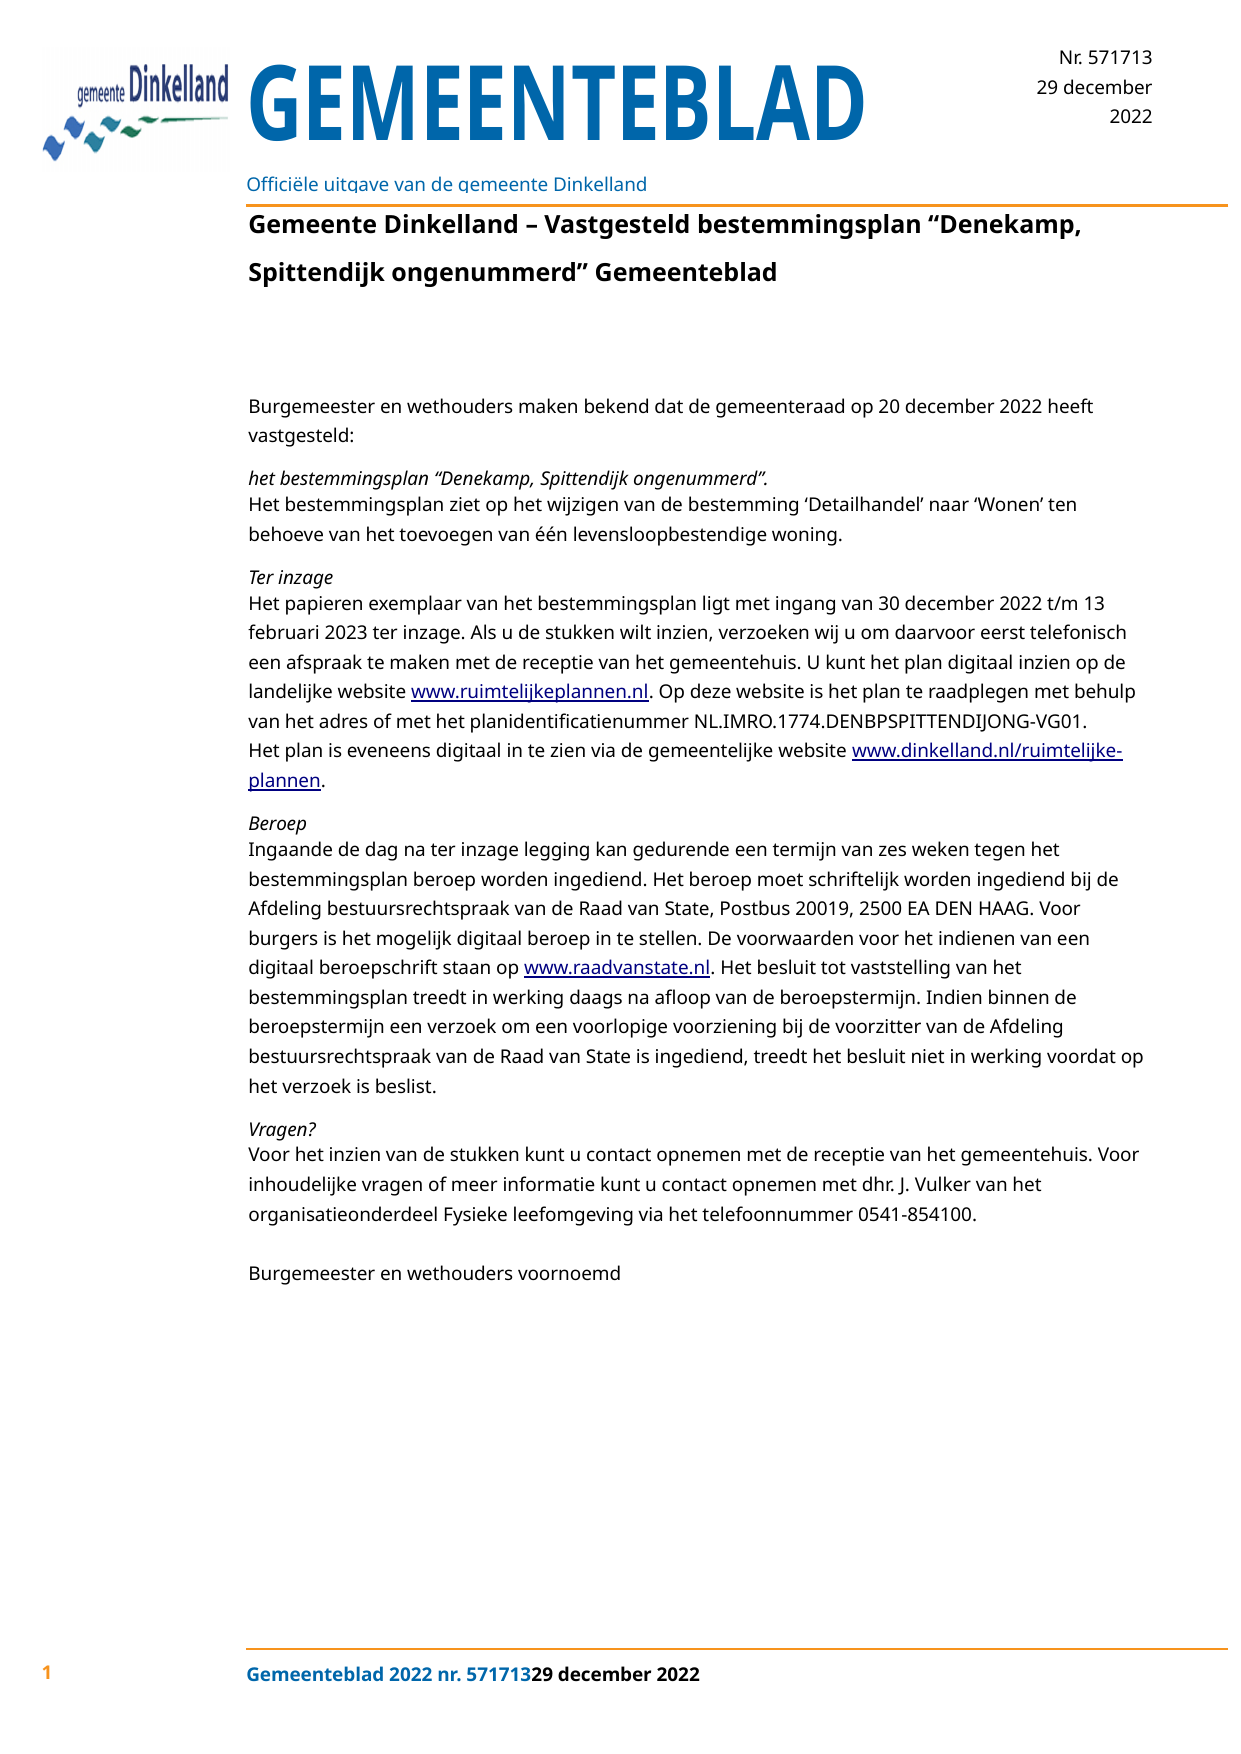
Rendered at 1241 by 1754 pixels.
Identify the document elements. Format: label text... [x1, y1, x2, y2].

text Het bestemmingsplan ziet op het wijzigen van de bestemming ‘Detailhandel’ naar ‘Wonen’ ten behoeve van het toevoegen van één levensloopbestendige woning. [248, 491, 1152, 547]
text Het papieren exemplaar van het bestemmingsplan ligt met ingang van 30 december 2022 t/m 13 februari 2023 ter inzage. Als u de stukken wilt inzien, verzoeken wij u om daarvoor eerst telefonisch een afspraak te maken met de receptie van het gemeentehuis. U kunt het plan digitaal inzien op de landelijke website www.ruimtelijkeplannen.nl. Op deze website is het plan te raadplegen met behulp van het adres of met het planidentificatienummer NL.IMRO.1774.DENBPSPITTENDIJONG-VG01. [248, 590, 1152, 734]
picture [41, 47, 231, 172]
text Voor het inzien van de stukken kunt u contact opnemen met de receptie van het gemeentehuis. Voor inhoudelijke vragen of meer informatie kunt u contact opnemen met dhr. J. Vulker van het organisatieonderdeel Fysieke leefomgeving via het telefoonnummer 0541-854100. [248, 1142, 1152, 1227]
text Gemeente Dinkelland – Vastgesteld bestemmingsplan “Denekamp, Spittendijk ongenummerd” Gemeenteblad [248, 207, 1152, 288]
text Ter inzage [248, 564, 1152, 590]
text Burgemeester en wethouders maken bekend dat de gemeenteraad op 20 december 2022 heeft vastgesteld: [248, 393, 1152, 448]
text Burgemeester en wethouders voornoemd [248, 1260, 1152, 1286]
text Beroep [248, 810, 1152, 836]
text Het plan is eveneens digitaal in te zien via de gemeentelijke website www.dinkelland.nl/ruimtelijke-plannen. [248, 738, 1152, 793]
text het bestemmingsplan “Denekamp, Spittendijk ongenummerd”. [248, 466, 1152, 491]
text Ingaande de dag na ter inzage legging kan gedurende een termijn van zes weken tegen het bestemmingsplan beroep worden ingediend. Het beroep moet schriftelijk worden ingediend bij de Afdeling bestuursrechtspraak van de Raad van State, Postbus 20019, 2500 EA DEN HAAG. Voor burgers is het mogelijk digitaal beroep in te stellen. De voorwaarden voor het indienen van een digitaal beroepschrift staan op www.raadvanstate.nl. Het besluit tot vaststelling van het bestemmingsplan treedt in werking daags na afloop van de beroepstermijn. Indien binnen de beroepstermijn een verzoek om een voorlopige voorziening bij de voorzitter van de Afdeling bestuursrechtspraak van de Raad van State is ingediend, treedt het besluit niet in werking voordat op het verzoek is beslist. [248, 836, 1152, 1098]
text Vragen? [248, 1116, 1152, 1142]
